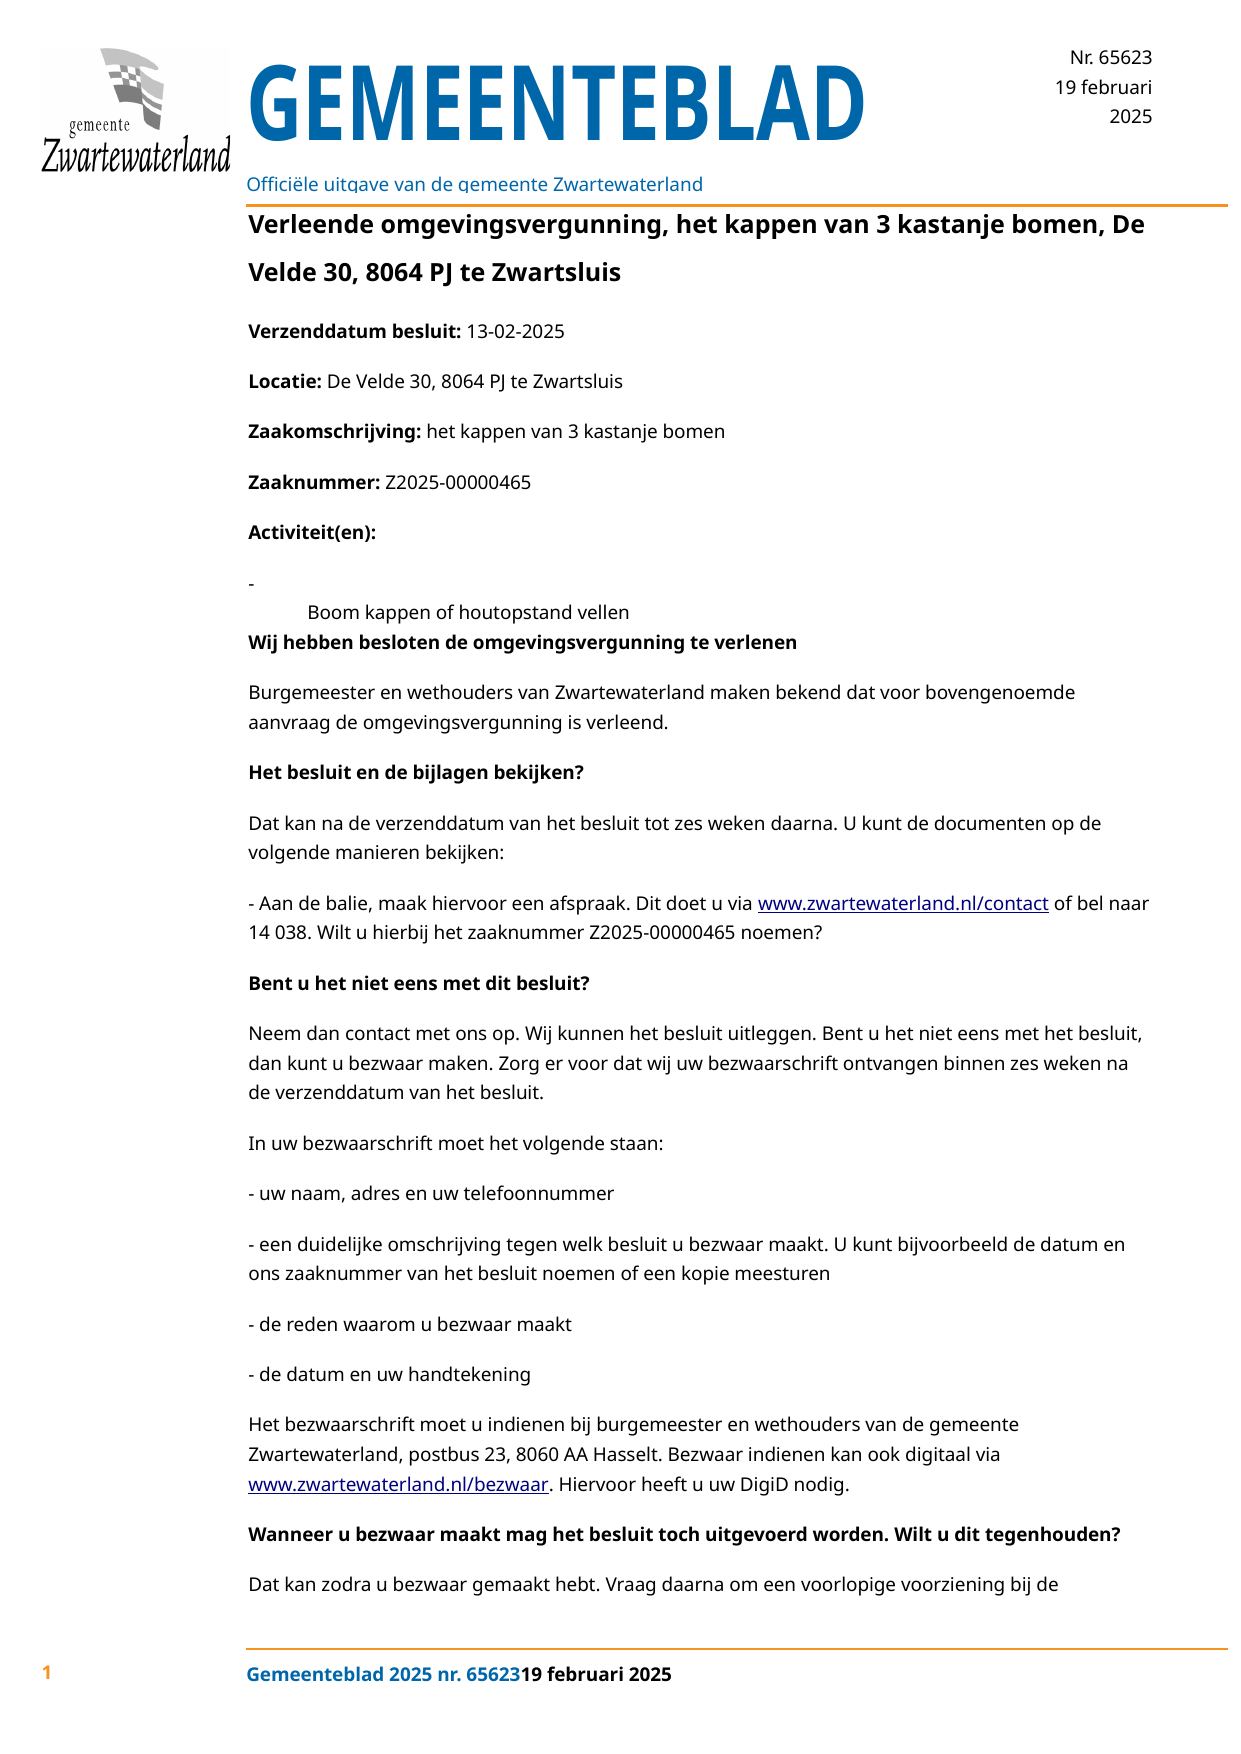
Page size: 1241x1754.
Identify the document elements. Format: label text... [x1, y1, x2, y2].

text Dat kan zodra u bezwaar gemaakt hebt. Vraag daarna om een voorlopige voorziening bij de [248, 1572, 1152, 1597]
text Bent u het niet eens met dit besluit? [248, 970, 1152, 996]
text Verleende omgevingsvergunning, het kappen van 3 kastanje bomen, De Velde 30, 8064 PJ te Zwartsluis [248, 207, 1152, 288]
text Wanneer u bezwaar maakt mag het besluit toch uitgevoerd worden. Wilt u dit tegenhouden? [248, 1521, 1152, 1547]
list Boom kappen of houtopstand vellen [248, 599, 1152, 625]
text - uw naam, adres en uw telefoonnummer [248, 1180, 1152, 1206]
text - de datum en uw handtekening [248, 1361, 1152, 1387]
text Dat kan na de verzenddatum van het besluit tot zes weken daarna. U kunt de documenten op de volgende manieren bekijken: [248, 810, 1152, 865]
text In uw bezwaarschrift moet het volgende staan: [248, 1130, 1152, 1156]
text Zaaknummer: Z2025-00000465 [248, 469, 1152, 495]
text - Aan de balie, maak hiervoor een afspraak. Dit doet u via www.zwartewaterland.nl/contact of bel naar 14 038. Wilt u hierbij het zaaknummer Z2025-00000465 noemen? [248, 890, 1152, 945]
text Het besluit en de bijlagen bekijken? [248, 759, 1152, 785]
text - de reden waarom u bezwaar maakt [248, 1311, 1152, 1337]
text Wij hebben besloten de omgevingsvergunning te verlenen [248, 629, 1152, 655]
picture [41, 47, 231, 172]
text Neem dan contact met ons op. Wij kunnen het besluit uitleggen. Bent u het niet eens met het besluit, dan kunt u bezwaar maken. Zorg er voor dat wij uw bezwaarschrift ontvangen binnen zes weken na de verzenddatum van het besluit. [248, 1020, 1152, 1105]
text Locatie: De Velde 30, 8064 PJ te Zwartsluis [248, 368, 1152, 394]
text Burgemeester en wethouders van Zwartewaterland maken bekend dat voor bovengenoemde aanvraag de omgevingsvergunning is verleend. [248, 679, 1152, 735]
text Zaakomschrijving: het kappen van 3 kastanje bomen [248, 419, 1152, 444]
text - een duidelijke omschrijving tegen welk besluit u bezwaar maakt. U kunt bijvoorbeeld de datum en ons zaaknummer van het besluit noemen of een kopie meesturen [248, 1231, 1152, 1286]
text Het bezwaarschrift moet u indienen bij burgemeester en wethouders van de gemeente Zwartewaterland, postbus 23, 8060 AA Hasselt. Bezwaar indienen kan ook digitaal via www.zwartewaterland.nl/bezwaar. Hiervoor heeft u uw DigiD nodig. [248, 1412, 1152, 1497]
text Verzenddatum besluit: 13-02-2025 [248, 318, 1152, 344]
text Activiteit(en): [248, 519, 1152, 545]
